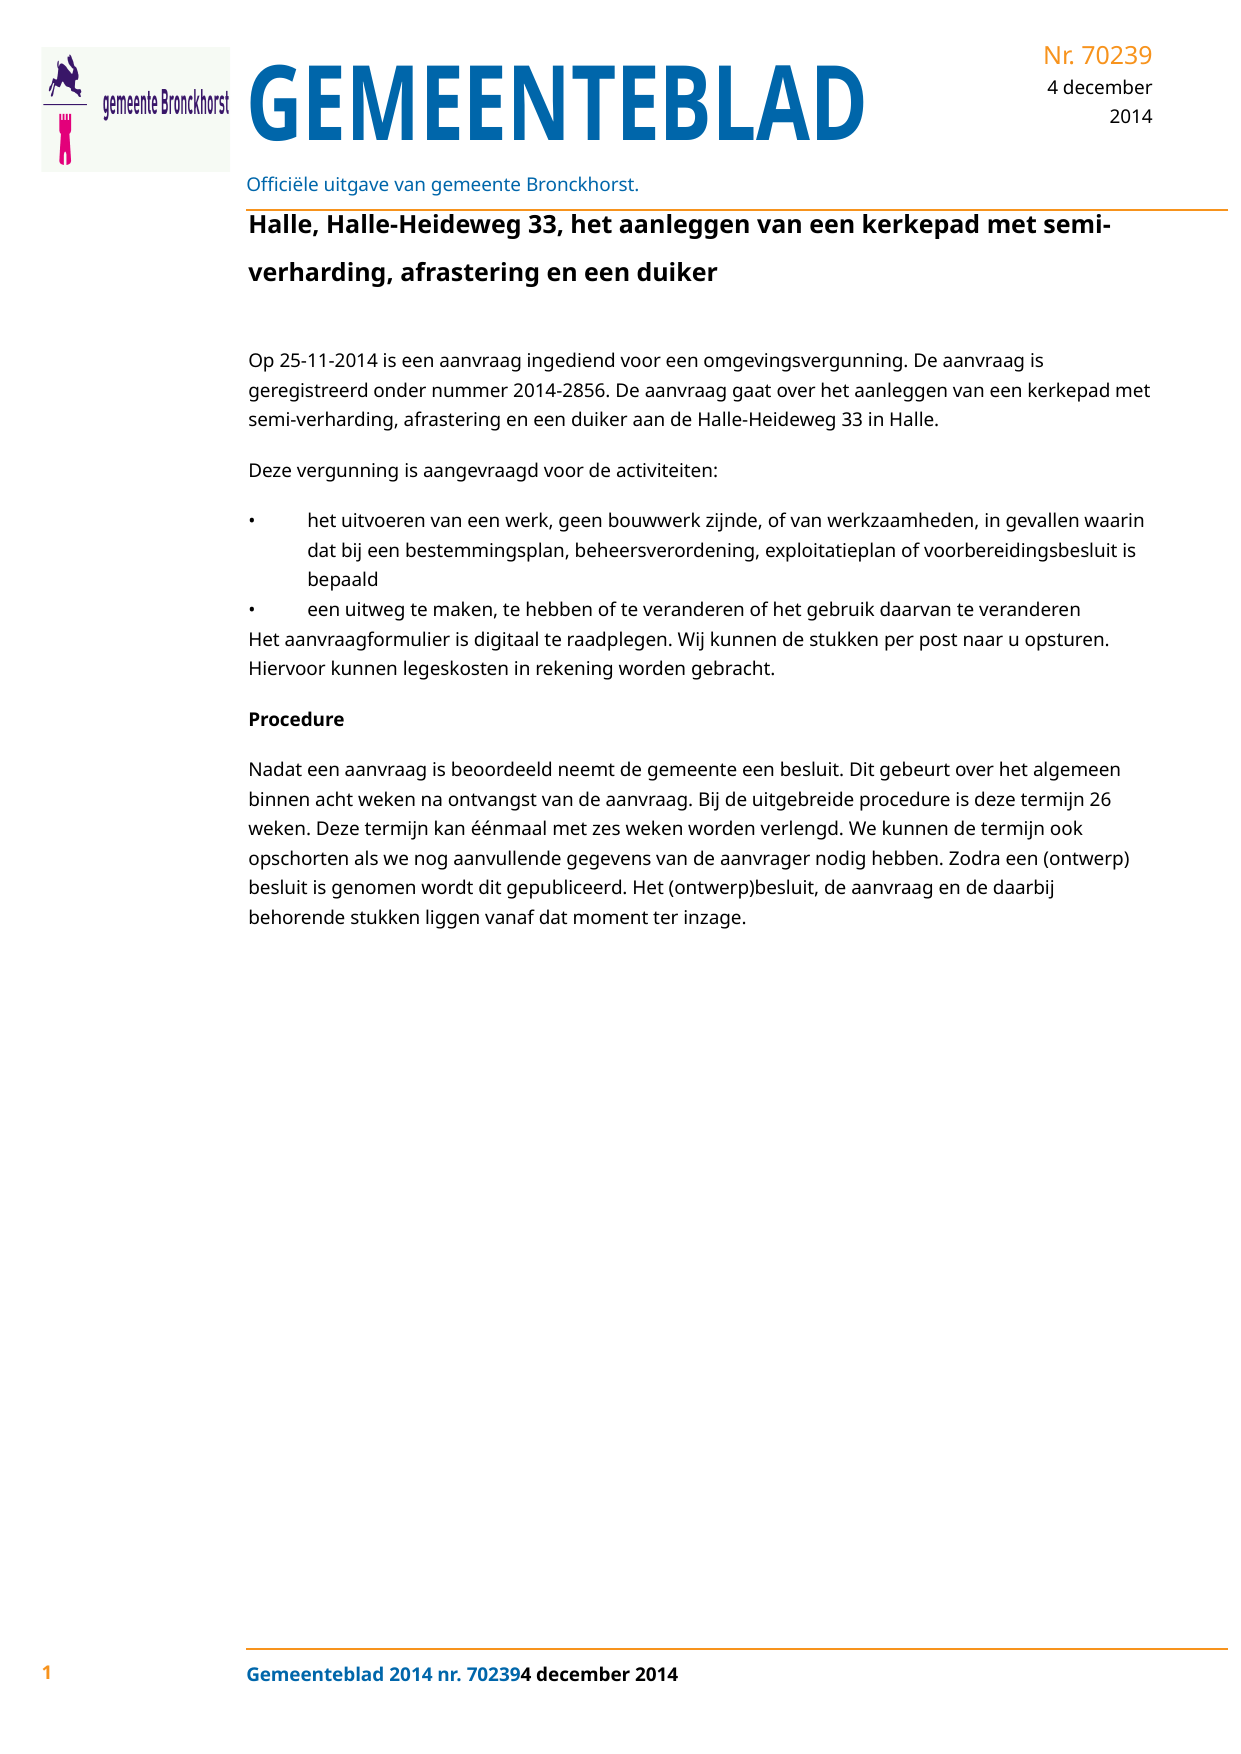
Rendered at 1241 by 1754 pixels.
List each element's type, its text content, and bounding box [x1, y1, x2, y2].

text Nadat een aanvraag is beoordeeld neemt de gemeente een besluit. Dit gebeurt over het algemeen binnen acht weken na ontvangst van de aanvraag. Bij de uitgebreide procedure is deze termijn 26 weken. Deze termijn kan éénmaal met zes weken worden verlengd. We kunnen de termijn ook opschorten als we nog aanvullende gegevens van de aanvrager nodig hebben. Zodra een (ontwerp) besluit is genomen wordt dit gepubliceerd. Het (ontwerp)besluit, de aanvraag en de daarbij behorende stukken liggen vanaf dat moment ter inzage. [248, 756, 1152, 930]
list een uitweg te maken, te hebben of te veranderen of het gebruik daarvan te veranderen [248, 596, 1152, 622]
text Het aanvraagformulier is digitaal te raadplegen. Wij kunnen de stukken per post naar u opsturen. Hiervoor kunnen legeskosten in rekening worden gebracht. [248, 626, 1152, 681]
text Deze vergunning is aangevraagd voor de activiteiten: [248, 457, 1152, 483]
list het uitvoeren van een werk, geen bouwwerk zijnde, of van werkzaamheden, in gevallen waarin dat bij een bestemmingsplan, beheersverordening, exploitatieplan of voorbereidingsbesluit is bepaald [248, 507, 1152, 592]
text Op 25-11-2014 is een aanvraag ingediend voor een omgevingsvergunning. De aanvraag is geregistreerd onder nummer 2014-2856. De aanvraag gaat over het aanleggen van een kerkepad met semi-verharding, afrastering en een duiker aan de Halle-Heideweg 33 in Halle. [248, 347, 1152, 432]
picture [41, 47, 231, 172]
text Procedure [248, 706, 1152, 732]
text Halle, Halle-Heideweg 33, het aanleggen van een kerkepad met semi-verharding, afrastering en een duiker [248, 211, 1152, 288]
